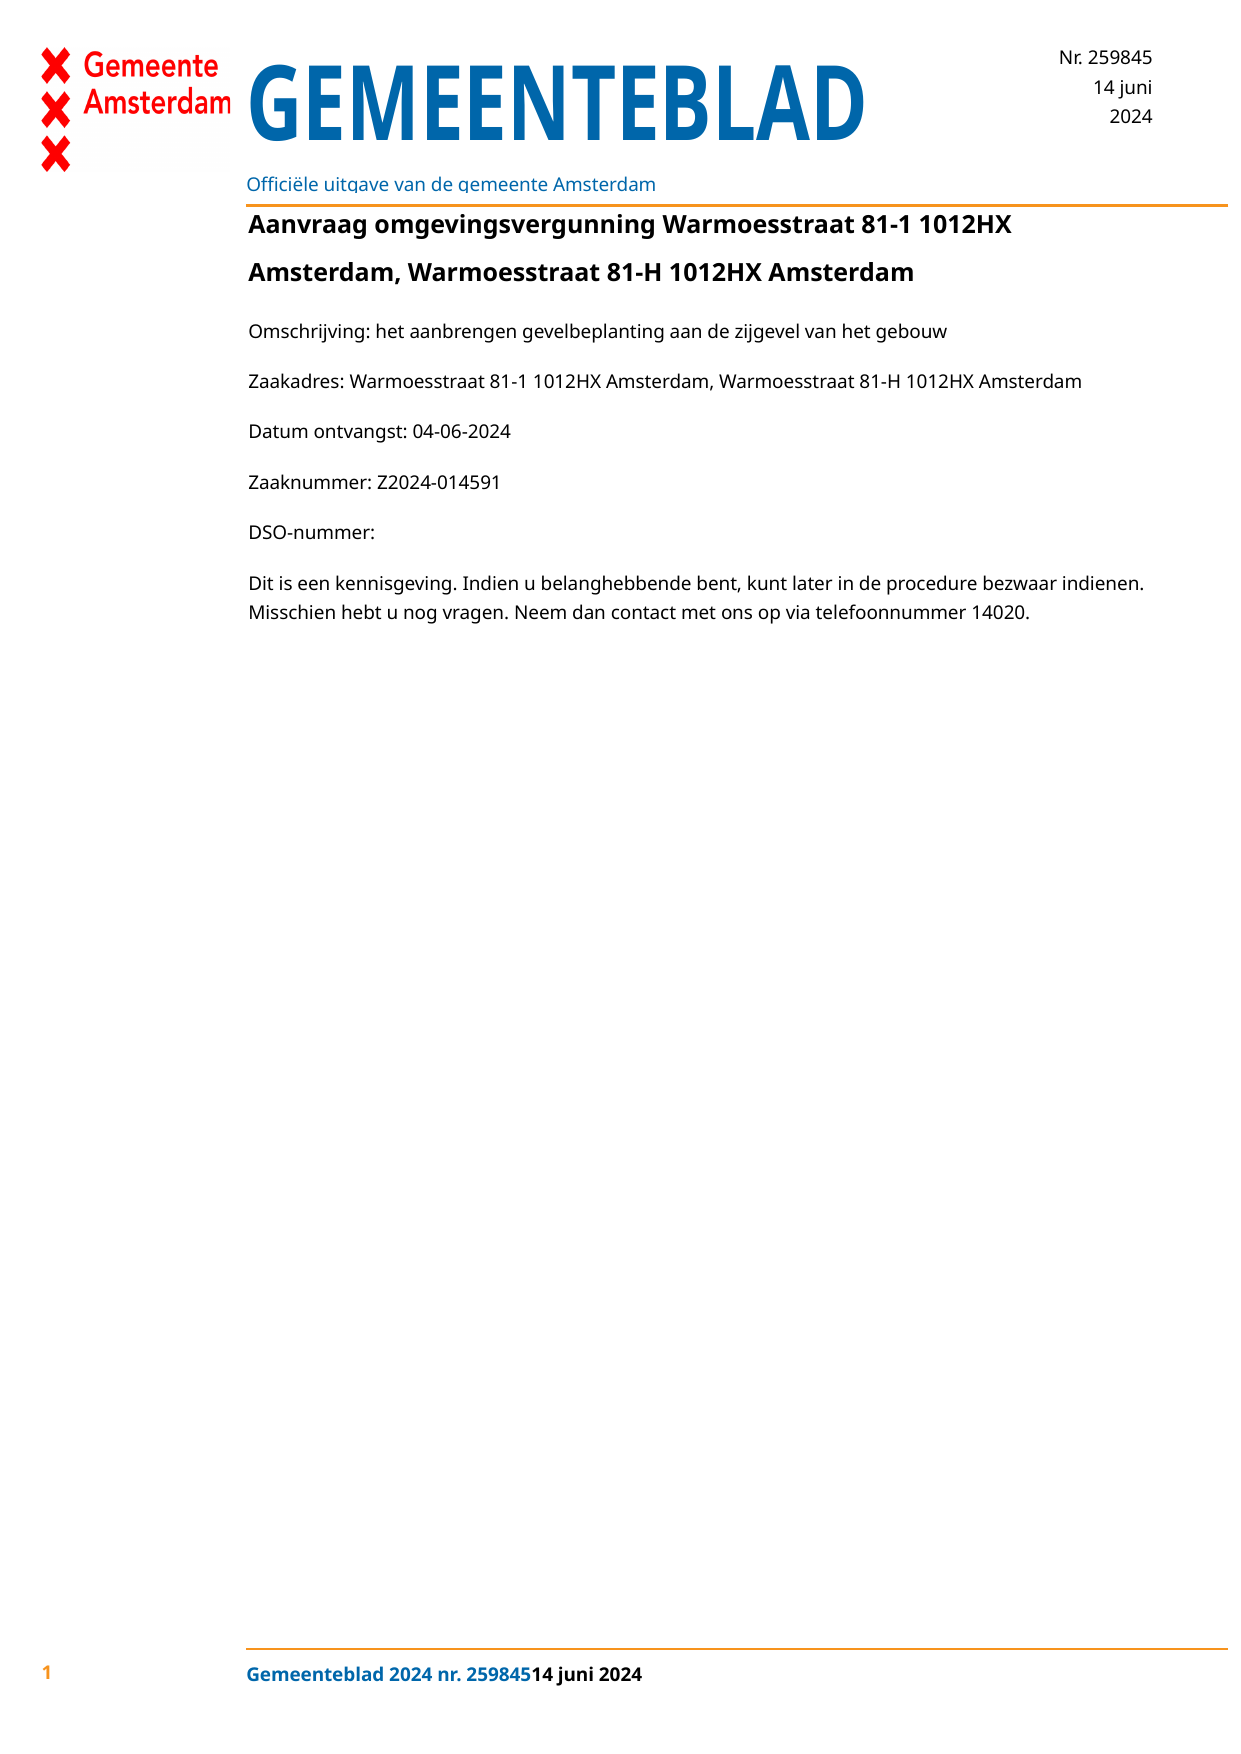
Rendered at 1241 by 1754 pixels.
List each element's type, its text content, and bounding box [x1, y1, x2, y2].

text DSO-nummer: [248, 519, 1152, 545]
picture [41, 47, 231, 172]
text Zaakadres: Warmoesstraat 81-1 1012HX Amsterdam, Warmoesstraat 81-H 1012HX Amsterdam [248, 368, 1152, 394]
text Dit is een kennisgeving. Indien u belanghebbende bent, kunt later in de procedure bezwaar indienen. Misschien hebt u nog vragen. Neem dan contact met ons op via telefoonnummer 14020. [248, 570, 1152, 625]
text Zaaknummer: Z2024-014591 [248, 469, 1152, 495]
text Omschrijving: het aanbrengen gevelbeplanting aan de zijgevel van het gebouw [248, 318, 1152, 344]
text Aanvraag omgevingsvergunning Warmoesstraat 81-1 1012HX Amsterdam, Warmoesstraat 81-H 1012HX Amsterdam [248, 207, 1152, 288]
text Datum ontvangst: 04-06-2024 [248, 419, 1152, 444]
